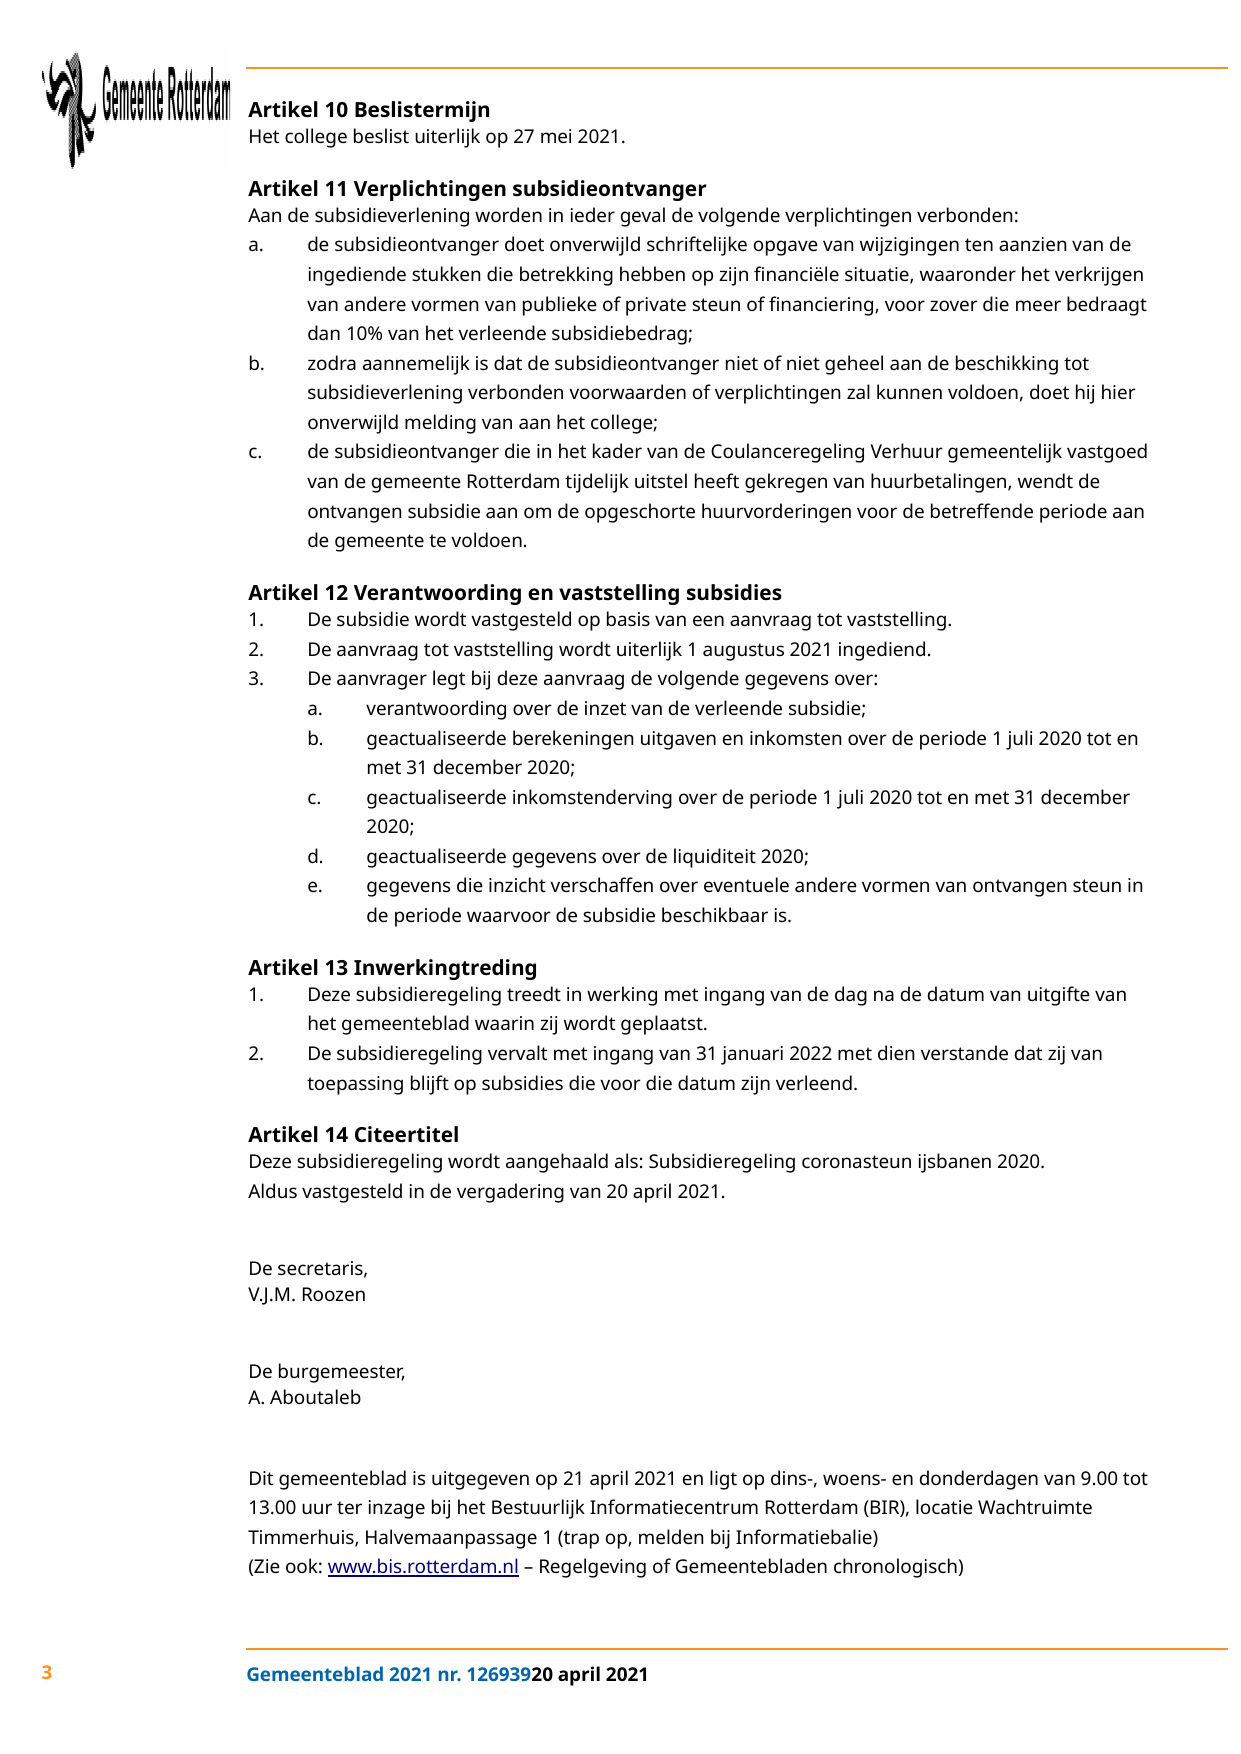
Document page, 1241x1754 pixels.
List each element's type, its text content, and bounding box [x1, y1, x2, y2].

text Artikel 10 Beslistermijn [248, 95, 1152, 123]
text Deze subsidieregeling wordt aangehaald als: Subsidieregeling coronasteun ijsbanen 2020. [248, 1149, 1152, 1174]
text Artikel 13 Inwerkingtreding [248, 953, 1152, 981]
list Deze subsidieregeling treedt in werking met ingang van de dag na de datum van uitgifte van het gemeenteblad waarin zij wordt geplaatst. [248, 981, 1152, 1036]
text De burgemeester, [248, 1358, 1152, 1384]
text V.J.M. Roozen [248, 1281, 1152, 1307]
list geactualiseerde gegevens over de liquiditeit 2020; [307, 843, 1152, 869]
list De aanvraag tot vaststelling wordt uiterlijk 1 augustus 2021 ingediend. [248, 636, 1152, 662]
text (Zie ook: www.bis.rotterdam.nl – Regelgeving of Gemeentebladen chronologisch) [248, 1553, 1152, 1579]
text Artikel 12 Verantwoording en vaststelling subsidies [248, 578, 1152, 606]
text Artikel 11 Verplichtingen subsidieontvanger [248, 174, 1152, 202]
list geactualiseerde berekeningen uitgaven en inkomsten over de periode 1 juli 2020 tot en met 31 december 2020; [307, 725, 1152, 780]
list de subsidieontvanger doet onverwijld schriftelijke opgave van wijzigingen ten aanzien van de ingediende stukken die betrekking hebben op zijn financiële situatie, waaronder het verkrijgen van andere vormen van publieke of private steun of financiering, voor zover die meer bedraagt dan 10% van het verleende subsidiebedrag; [248, 232, 1152, 346]
text Dit gemeenteblad is uitgegeven op 21 april 2021 en ligt op dins-, woens- en donderdagen van 9.00 tot 13.00 uur ter inzage bij het Bestuurlijk Informatiecentrum Rotterdam (BIR), locatie Wachtruimte Timmerhuis, Halvemaanpassage 1 (trap op, melden bij Informatiebalie) [248, 1465, 1152, 1549]
list De subsidie wordt vastgesteld op basis van een aanvraag tot vaststelling. [248, 606, 1152, 632]
text Aan de subsidieverlening worden in ieder geval de volgende verplichtingen verbonden: [248, 202, 1152, 228]
list De subsidieregeling vervalt met ingang van 31 januari 2022 met dien verstande dat zij van toepassing blijft op subsidies die voor die datum zijn verleend. [248, 1040, 1152, 1096]
list de subsidieontvanger die in het kader van de Coulanceregeling Verhuur gemeentelijk vastgoed van de gemeente Rotterdam tijdelijk uitstel heeft gekregen van huurbetalingen, wendt de ontvangen subsidie aan om de opgeschorte huurvorderingen voor de betreffende periode aan de gemeente te voldoen. [248, 439, 1152, 553]
text Het college beslist uiterlijk op 27 mei 2021. [248, 123, 1152, 149]
list geactualiseerde inkomstenderving over de periode 1 juli 2020 tot en met 31 december 2020; [307, 784, 1152, 839]
list zodra aannemelijk is dat de subsidieontvanger niet of niet geheel aan de beschikking tot subsidieverlening verbonden voorwaarden of verplichtingen zal kunnen voldoen, doet hij hier onverwijld melding van aan het college; [248, 350, 1152, 435]
text A. Aboutaleb [248, 1384, 1152, 1410]
list gegevens die inzicht verschaffen over eventuele andere vormen van ontvangen steun in de periode waarvoor de subsidie beschikbaar is. [307, 873, 1152, 928]
list verantwoording over de inzet van de verleende subsidie; [307, 695, 1152, 721]
text Artikel 14 Citeertitel [248, 1120, 1152, 1149]
text De secretaris, [248, 1255, 1152, 1281]
text Aldus vastgesteld in de vergadering van 20 april 2021. [248, 1178, 1152, 1204]
picture [41, 47, 231, 172]
list De aanvrager legt bij deze aanvraag de volgende gegevens over: [248, 666, 1152, 691]
